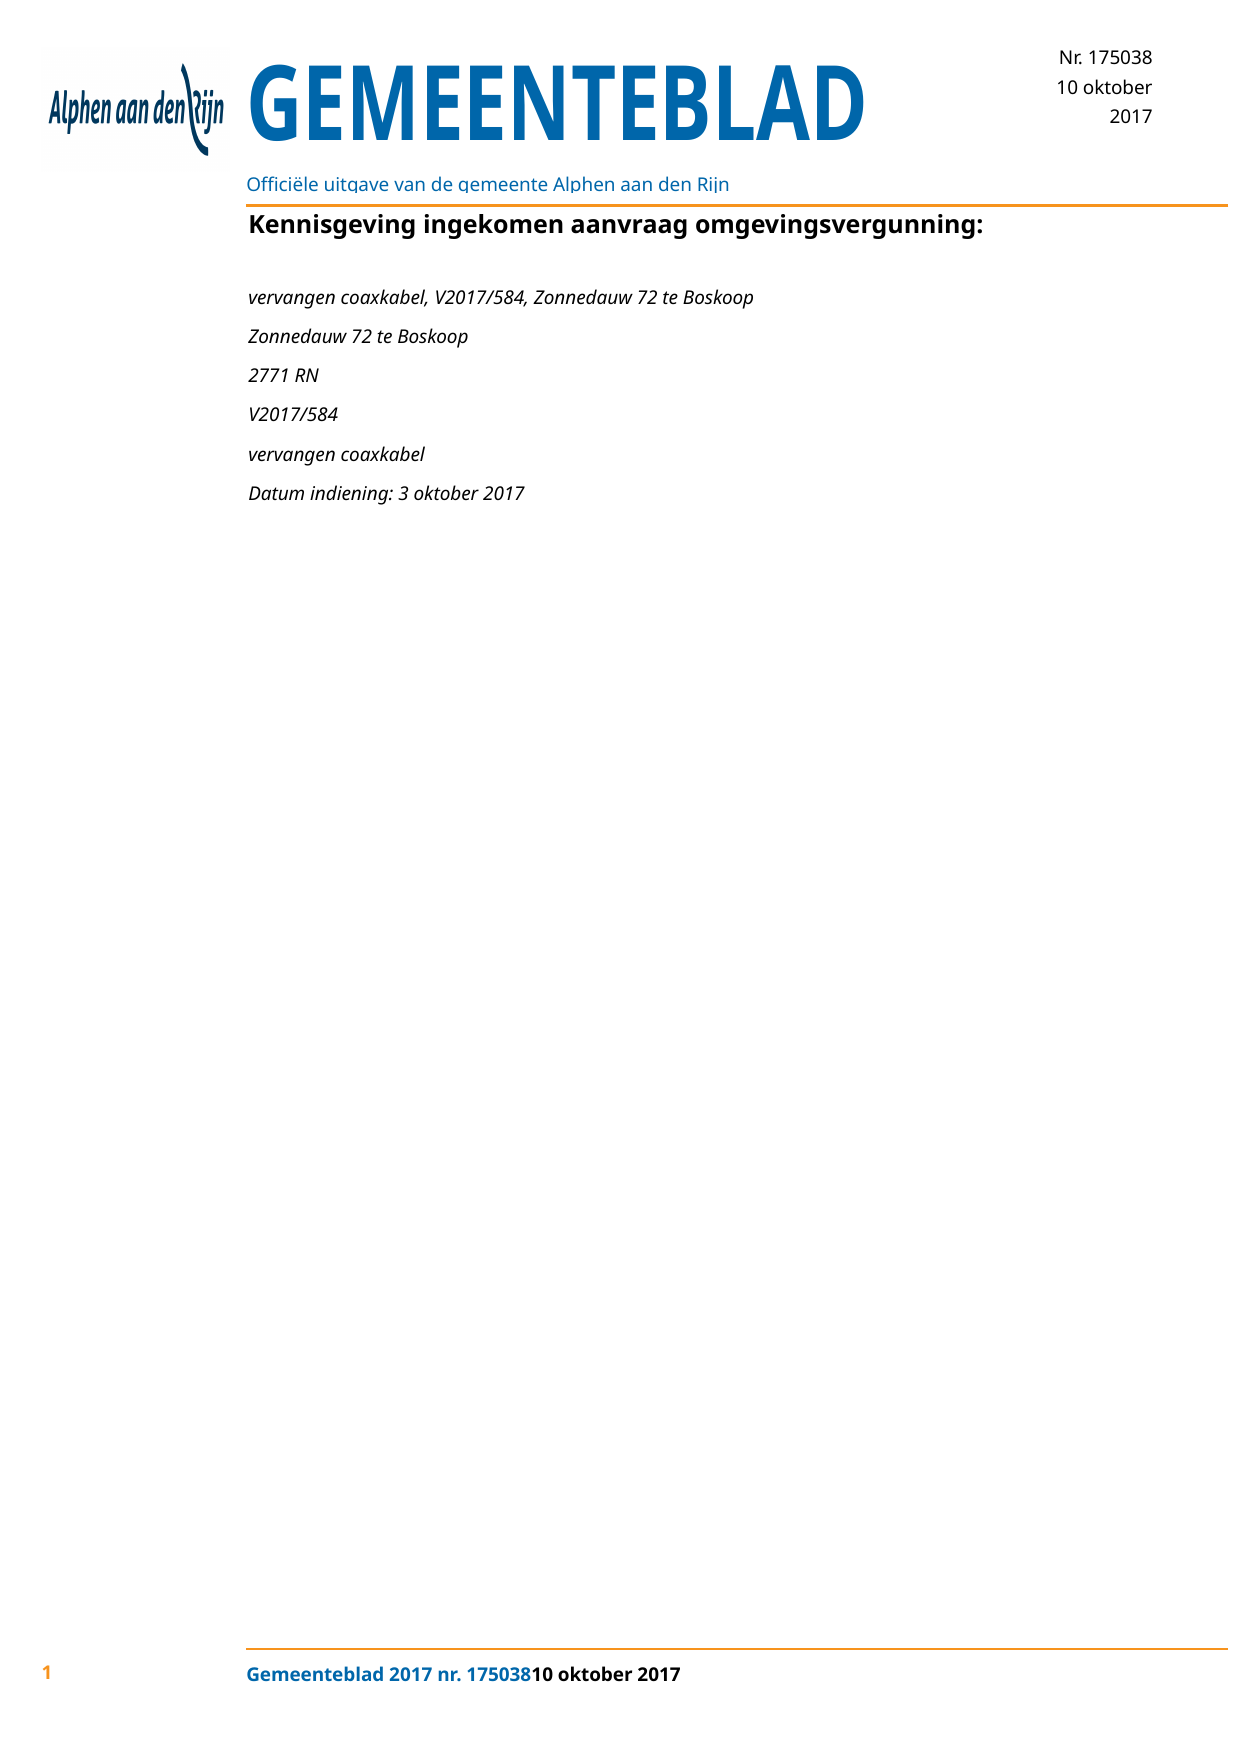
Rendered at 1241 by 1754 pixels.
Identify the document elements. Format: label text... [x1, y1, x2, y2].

text Zonnedauw 72 te Boskoop [248, 323, 1152, 349]
text 2771 RN [248, 362, 1152, 388]
text Kennisgeving ingekomen aanvraag omgevingsvergunning: [248, 207, 1152, 241]
picture [41, 47, 231, 172]
text V2017/584 [248, 402, 1152, 427]
text Datum indiening: 3 oktober 2017 [248, 480, 1152, 506]
text vervangen coaxkabel, V2017/584, Zonnedauw 72 te Boskoop [248, 284, 1152, 309]
text vervangen coaxkabel [248, 441, 1152, 467]
